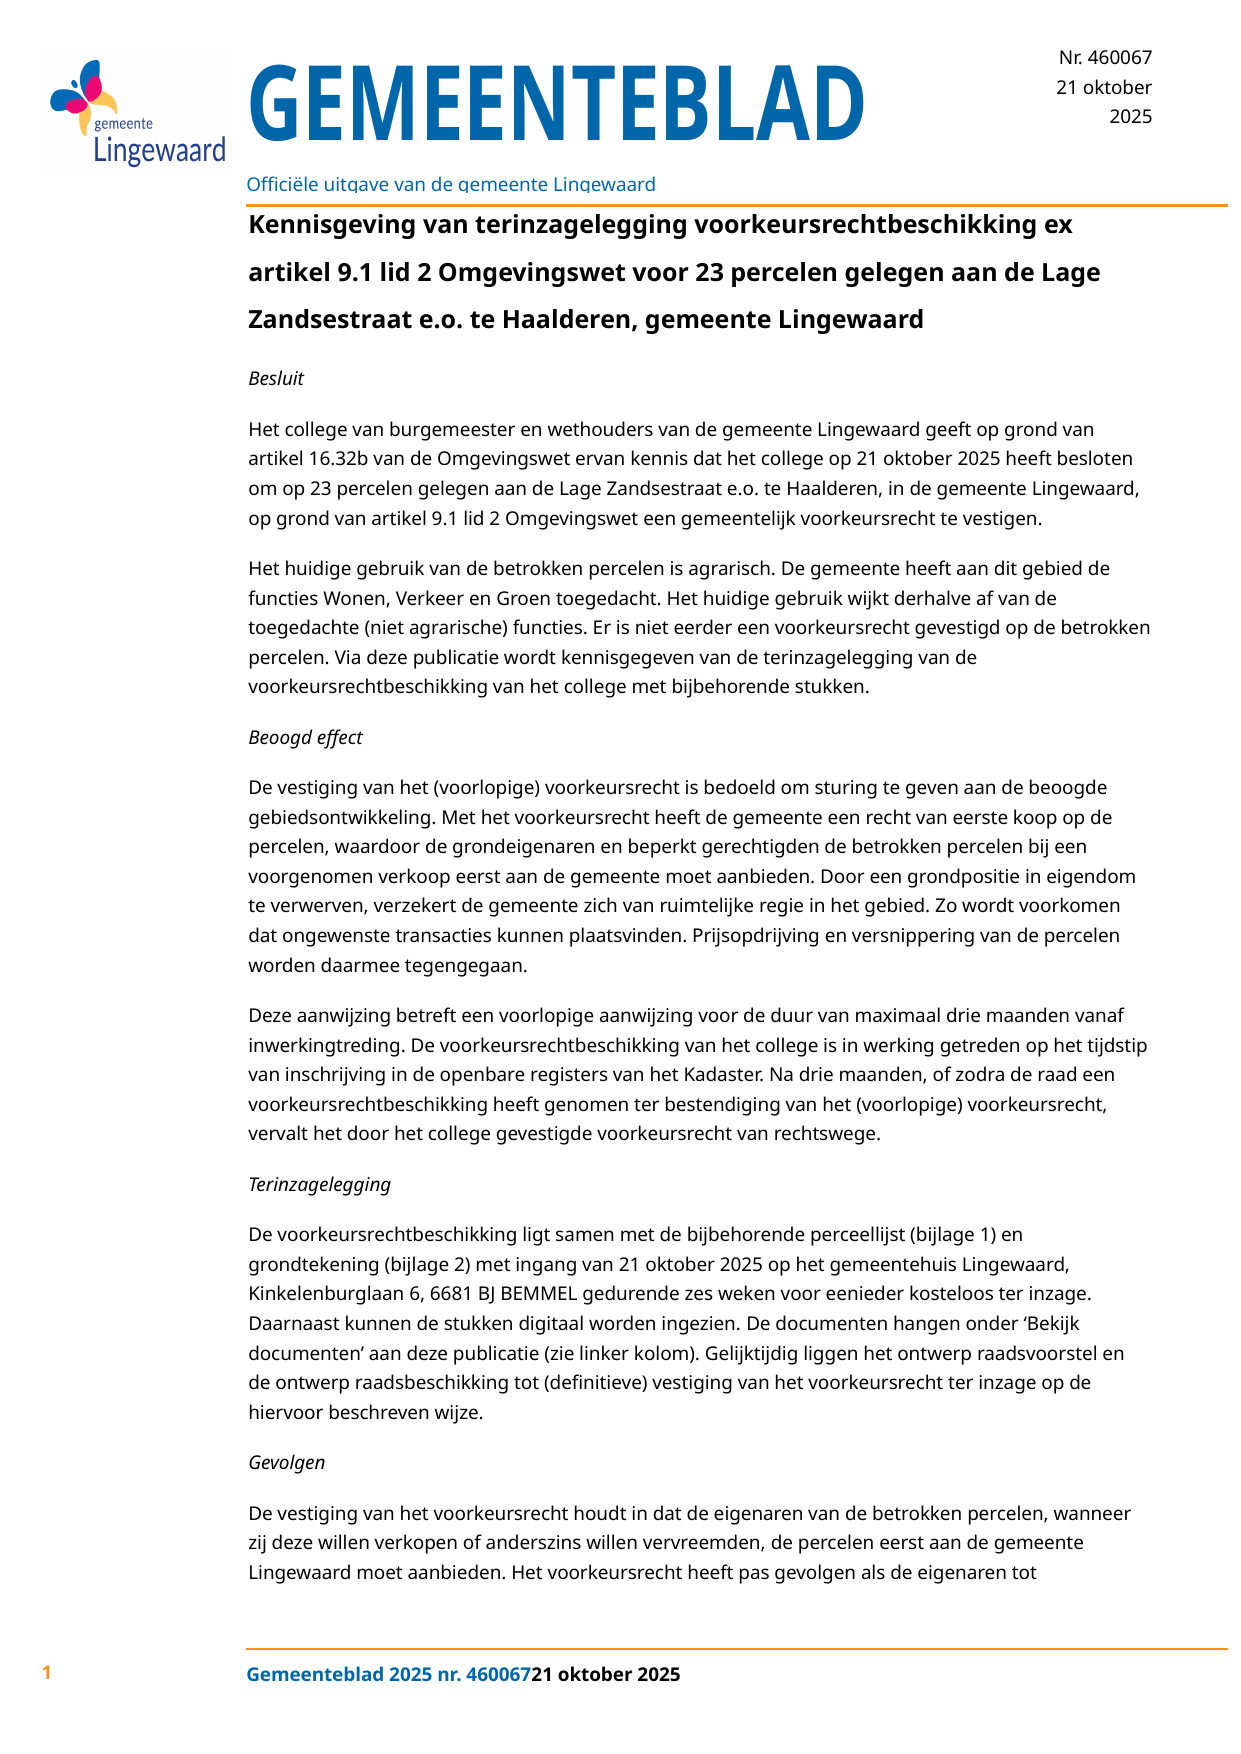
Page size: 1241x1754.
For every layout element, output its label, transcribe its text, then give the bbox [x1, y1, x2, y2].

text Beoogd effect [248, 724, 1152, 749]
text Terinzagelegging [248, 1171, 1152, 1197]
text De vestiging van het (voorlopige) voorkeursrecht is bedoeld om sturing te geven aan de beoogde gebiedsontwikkeling. Met het voorkeursrecht heeft de gemeente een recht van eerste koop op de percelen, waardoor de grondeigenaren en beperkt gerechtigden de betrokken percelen bij een voorgenomen verkoop eerst aan de gemeente moet aanbieden. Door een grondpositie in eigendom te verwerven, verzekert de gemeente zich van ruimtelijke regie in het gebied. Zo wordt voorkomen dat ongewenste transacties kunnen plaatsvinden. Prijsopdrijving en versnippering van de percelen worden daarmee tegengegaan. [248, 774, 1152, 977]
text Het huidige gebruik van de betrokken percelen is agrarisch. De gemeente heeft aan dit gebied de functies Wonen, Verkeer en Groen toegedacht. Het huidige gebruik wijkt derhalve af van de toegedachte (niet agrarische) functies. Er is niet eerder een voorkeursrecht gevestigd op de betrokken percelen. Via deze publicatie wordt kennisgegeven van de terinzagelegging van de voorkeursrechtbeschikking van het college met bijbehorende stukken. [248, 555, 1152, 699]
picture [41, 47, 231, 172]
text Gevolgen [248, 1449, 1152, 1475]
text De vestiging van het voorkeursrecht houdt in dat de eigenaren van de betrokken percelen, wanneer zij deze willen verkopen of anderszins willen vervreemden, de percelen eerst aan de gemeente Lingewaard moet aanbieden. Het voorkeursrecht heeft pas gevolgen als de eigenaren tot [248, 1500, 1152, 1584]
text Kennisgeving van terinzagelegging voorkeursrechtbeschikking ex artikel 9.1 lid 2 Omgevingswet voor 23 percelen gelegen aan de Lage Zandsestraat e.o. te Haalderen, gemeente Lingewaard [248, 207, 1152, 336]
text Het college van burgemeester en wethouders van de gemeente Lingewaard geeft op grond van artikel 16.32b van de Omgevingswet ervan kennis dat het college op 21 oktober 2025 heeft besloten om op 23 percelen gelegen aan de Lage Zandsestraat e.o. te Haalderen, in de gemeente Lingewaard, op grond van artikel 9.1 lid 2 Omgevingswet een gemeentelijk voorkeursrecht te vestigen. [248, 416, 1152, 530]
text Besluit [248, 366, 1152, 391]
text Deze aanwijzing betreft een voorlopige aanwijzing voor de duur van maximaal drie maanden vanaf inwerkingtreding. De voorkeursrechtbeschikking van het college is in werking getreden op het tijdstip van inschrijving in de openbare registers van het Kadaster. Na drie maanden, of zodra de raad een voorkeursrechtbeschikking heeft genomen ter bestendiging van het (voorlopige) voorkeursrecht, vervalt het door het college gevestigde voorkeursrecht van rechtswege. [248, 1002, 1152, 1146]
text De voorkeursrechtbeschikking ligt samen met de bijbehorende perceellijst (bijlage 1) en grondtekening (bijlage 2) met ingang van 21 oktober 2025 op het gemeentehuis Lingewaard, Kinkelenburglaan 6, 6681 BJ BEMMEL gedurende zes weken voor eenieder kosteloos ter inzage. Daarnaast kunnen de stukken digitaal worden ingezien. De documenten hangen onder ‘Bekijk documenten’ aan deze publicatie (zie linker kolom). Gelijktijdig liggen het ontwerp raadsvoorstel en de ontwerp raadsbeschikking tot (definitieve) vestiging van het voorkeursrecht ter inzage op de hiervoor beschreven wijze. [248, 1221, 1152, 1424]
